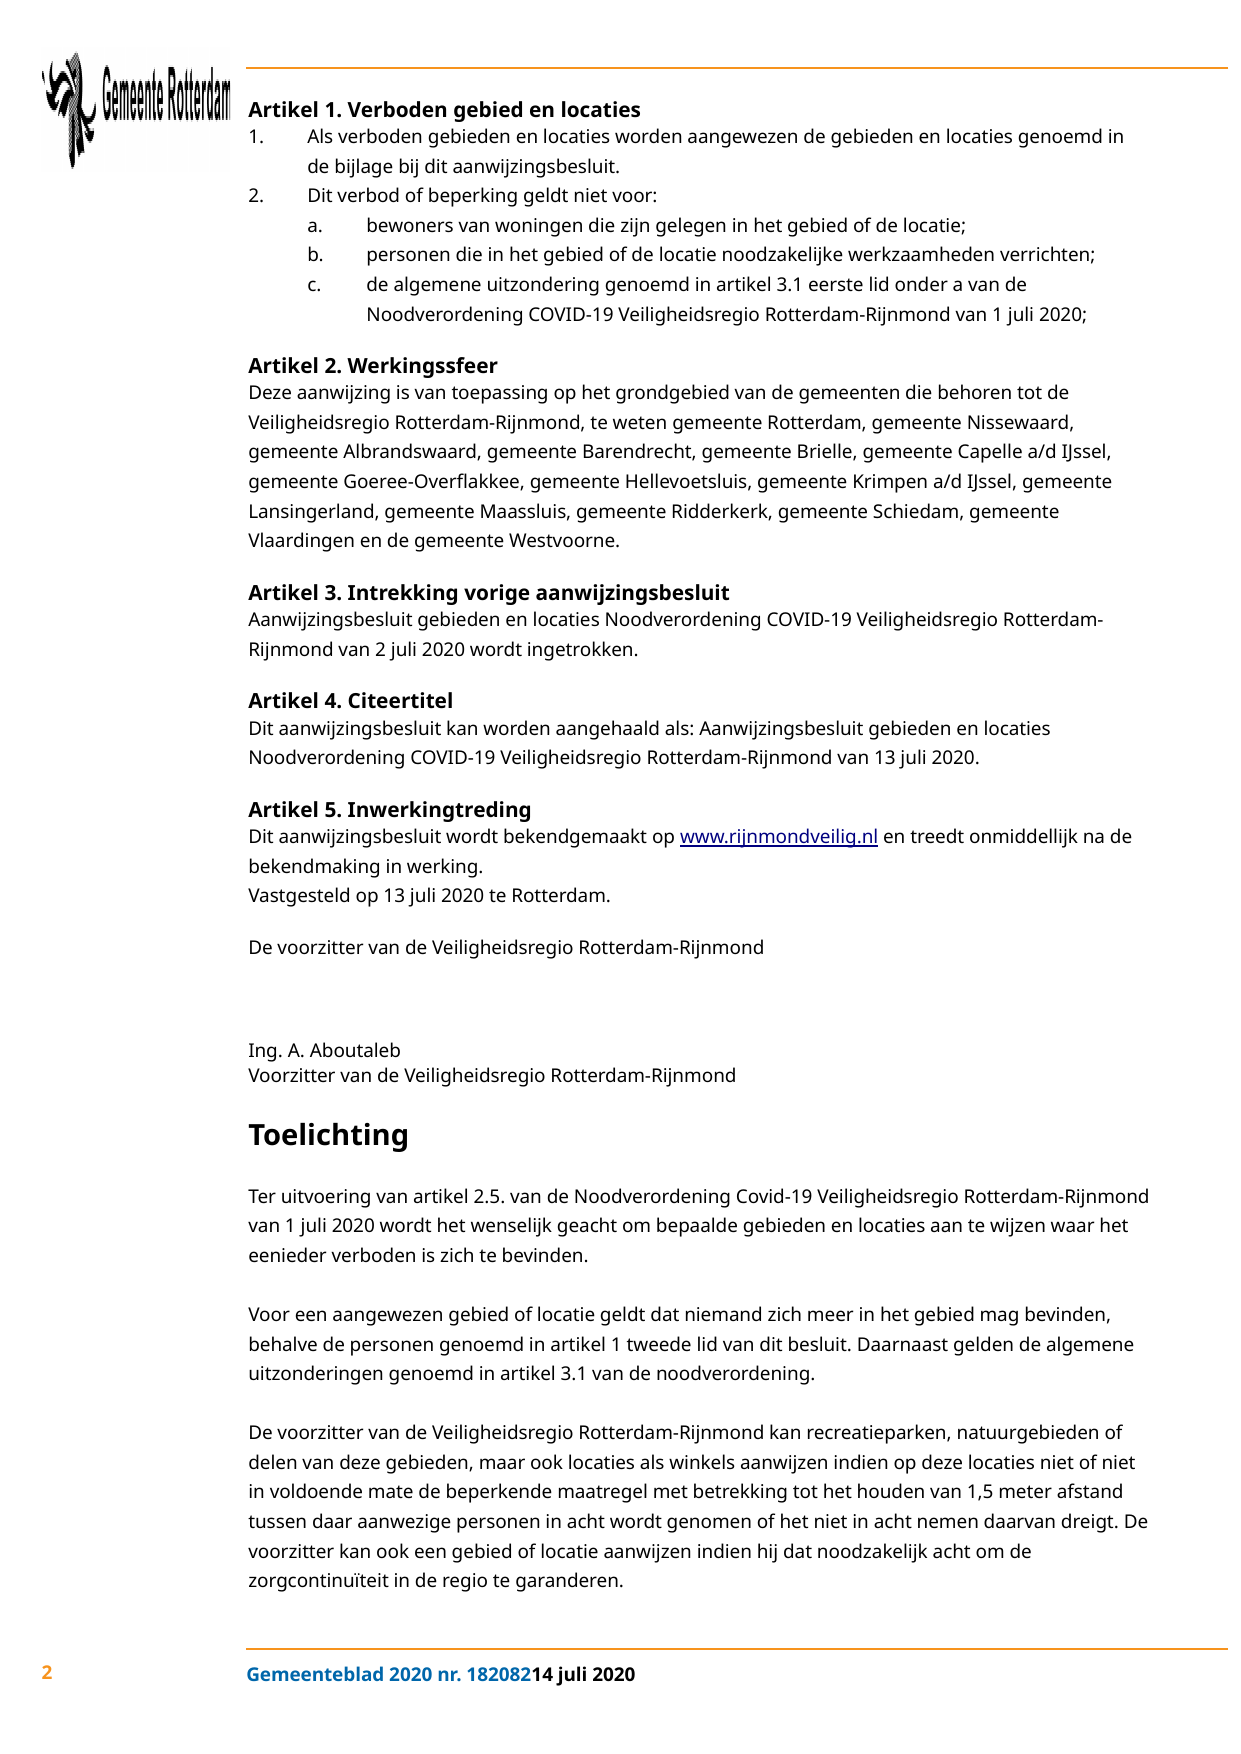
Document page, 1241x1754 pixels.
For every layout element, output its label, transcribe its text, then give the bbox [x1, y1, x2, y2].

picture [41, 47, 231, 172]
text Voor een aangewezen gebied of locatie geldt dat niemand zich meer in het gebied mag bevinden, behalve de personen genoemd in artikel 1 tweede lid van dit besluit. Daarnaast gelden de algemene uitzonderingen genoemd in artikel 3.1 van de noodverordening. [248, 1301, 1152, 1386]
text Artikel 5. Inwerkingtreding [248, 795, 1152, 823]
list bewoners van woningen die zijn gelegen in het gebied of de locatie; [307, 212, 1152, 238]
text De voorzitter van de Veiligheidsregio Rotterdam-Rijnmond [248, 934, 1152, 959]
text Dit aanwijzingsbesluit wordt bekendgemaakt op www.rijnmondveilig.nl en treedt onmiddellijk na de bekendmaking in werking. [248, 823, 1152, 878]
text Voorzitter van de Veiligheidsregio Rotterdam-Rijnmond [248, 1062, 1152, 1088]
text Aanwijzingsbesluit gebieden en locaties Noodverordening COVID-19 Veiligheidsregio Rotterdam-Rijnmond van 2 juli 2020 wordt ingetrokken. [248, 606, 1152, 662]
text Artikel 4. Citeertitel [248, 686, 1152, 715]
text Ter uitvoering van artikel 2.5. van de Noodverordening Covid-19 Veiligheidsregio Rotterdam-Rijnmond van 1 juli 2020 wordt het wenselijk geacht om bepaalde gebieden en locaties aan te wijzen waar het eenieder verboden is zich te bevinden. [248, 1183, 1152, 1268]
text Artikel 3. Intrekking vorige aanwijzingsbesluit [248, 578, 1152, 606]
text De voorzitter van de Veiligheidsregio Rotterdam-Rijnmond kan recreatieparken, natuurgebieden of delen van deze gebieden, maar ook locaties als winkels aanwijzen indien op deze locaties niet of niet in voldoende mate de beperkende maatregel met betrekking tot het houden van 1,5 meter afstand tussen daar aanwezige personen in acht wordt genomen of het niet in acht nemen daarvan dreigt. De voorzitter kan ook een gebied of locatie aanwijzen indien hij dat noodzakelijk acht om de zorgcontinuïteit in de regio te garanderen. [248, 1419, 1152, 1593]
text Artikel 2. Werkingssfeer [248, 351, 1152, 379]
text Deze aanwijzing is van toepassing op het grondgebied van de gemeenten die behoren tot de Veiligheidsregio Rotterdam-Rijnmond, te weten gemeente Rotterdam, gemeente Nissewaard, gemeente Albrandswaard, gemeente Barendrecht, gemeente Brielle, gemeente Capelle a/d IJssel, gemeente Goeree-Overflakkee, gemeente Hellevoetsluis, gemeente Krimpen a/d IJssel, gemeente [248, 379, 1152, 494]
text Toelichting [248, 1114, 1152, 1154]
text Ing. A. Aboutaleb [248, 1037, 1152, 1062]
text Dit aanwijzingsbesluit kan worden aangehaald als: Aanwijzingsbesluit gebieden en locaties Noodverordening COVID-19 Veiligheidsregio Rotterdam-Rijnmond van 13 juli 2020. [248, 715, 1152, 770]
text Lansingerland, gemeente Maassluis, gemeente Ridderkerk, gemeente Schiedam, gemeente Vlaardingen en de gemeente Westvoorne. [248, 498, 1152, 553]
list de algemene uitzondering genoemd in artikel 3.1 eerste lid onder a van de Noodverordening COVID-19 Veiligheidsregio Rotterdam-Rijnmond van 1 juli 2020; [307, 271, 1152, 326]
list Dit verbod of beperking geldt niet voor: [248, 182, 1152, 208]
list Als verboden gebieden en locaties worden aangewezen de gebieden en locaties genoemd in de bijlage bij dit aanwijzingsbesluit. [248, 123, 1152, 178]
list personen die in het gebied of de locatie noodzakelijke werkzaamheden verrichten; [307, 242, 1152, 267]
text Vastgesteld op 13 juli 2020 te Rotterdam. [248, 882, 1152, 908]
text Artikel 1. Verboden gebied en locaties [248, 95, 1152, 123]
